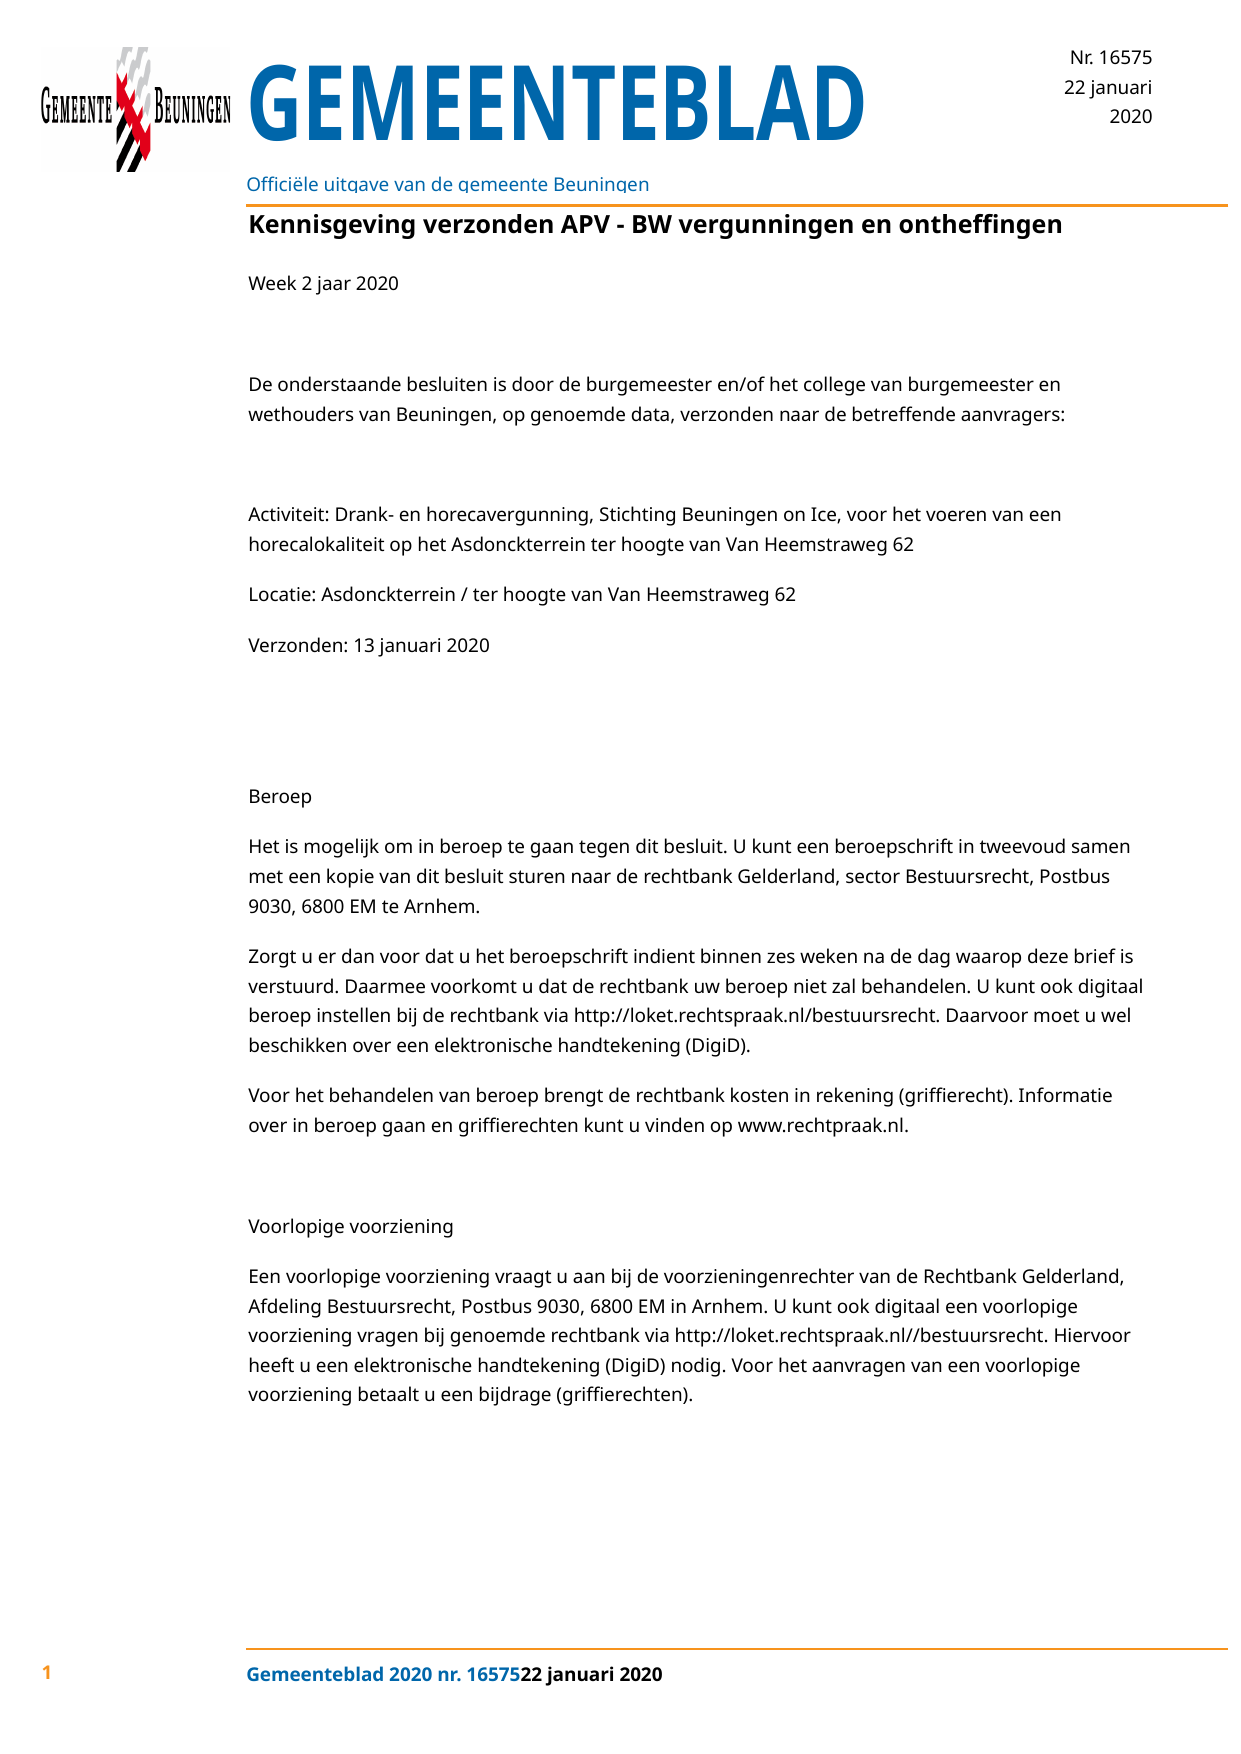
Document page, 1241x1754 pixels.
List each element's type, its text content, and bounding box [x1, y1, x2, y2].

text De onderstaande besluiten is door de burgemeester en/of het college van burgemeester en wethouders van Beuningen, op genoemde data, verzonden naar de betreffende aanvragers: [248, 371, 1152, 426]
text Activiteit: Drank- en horecavergunning, Stichting Beuningen on Ice, voor het voeren van een horecalokaliteit op het Asdonckterrein ter hoogte van Van Heemstraweg 62 [248, 502, 1152, 557]
text Verzonden: 13 januari 2020 [248, 632, 1152, 658]
text Zorgt u er dan voor dat u het beroepschrift indient binnen zes weken na de dag waarop deze brief is verstuurd. Daarmee voorkomt u dat de rechtbank uw beroep niet zal behandelen. U kunt ook digitaal beroep instellen bij de rechtbank via http://loket.rechtspraak.nl/bestuursrecht. Daarvoor moet u wel beschikken over een elektronische handtekening (DigiD). [248, 943, 1152, 1058]
text Kennisgeving verzonden APV - BW vergunningen en ontheffingen [248, 207, 1152, 241]
text Week 2 jaar 2020 [248, 270, 1152, 296]
text Voorlopige voorziening [248, 1213, 1152, 1238]
picture [41, 47, 231, 172]
text Het is mogelijk om in beroep te gaan tegen dit besluit. U kunt een beroepschrift in tweevoud samen met een kopie van dit besluit sturen naar de rechtbank Gelderland, sector Bestuursrecht, Postbus 9030, 6800 EM te Arnhem. [248, 834, 1152, 918]
text Locatie: Asdonckterrein / ter hoogte van Van Heemstraweg 62 [248, 582, 1152, 607]
text Voor het behandelen van beroep brengt de rechtbank kosten in rekening (griffierecht). Informatie over in beroep gaan en griffierechten kunt u vinden op www.rechtpraak.nl. [248, 1082, 1152, 1138]
text Beroep [248, 783, 1152, 809]
text Een voorlopige voorziening vraagt u aan bij de voorzieningenrechter van de Rechtbank Gelderland, Afdeling Bestuursrecht, Postbus 9030, 6800 EM in Arnhem. U kunt ook digitaal een voorlopige voorziening vragen bij genoemde rechtbank via http://loket.rechtspraak.nl//bestuursrecht. Hiervoor heeft u een elektronische handtekening (DigiD) nodig. Voor het aanvragen van een voorlopige voorziening betaalt u een bijdrage (griffierechten). [248, 1263, 1152, 1407]
